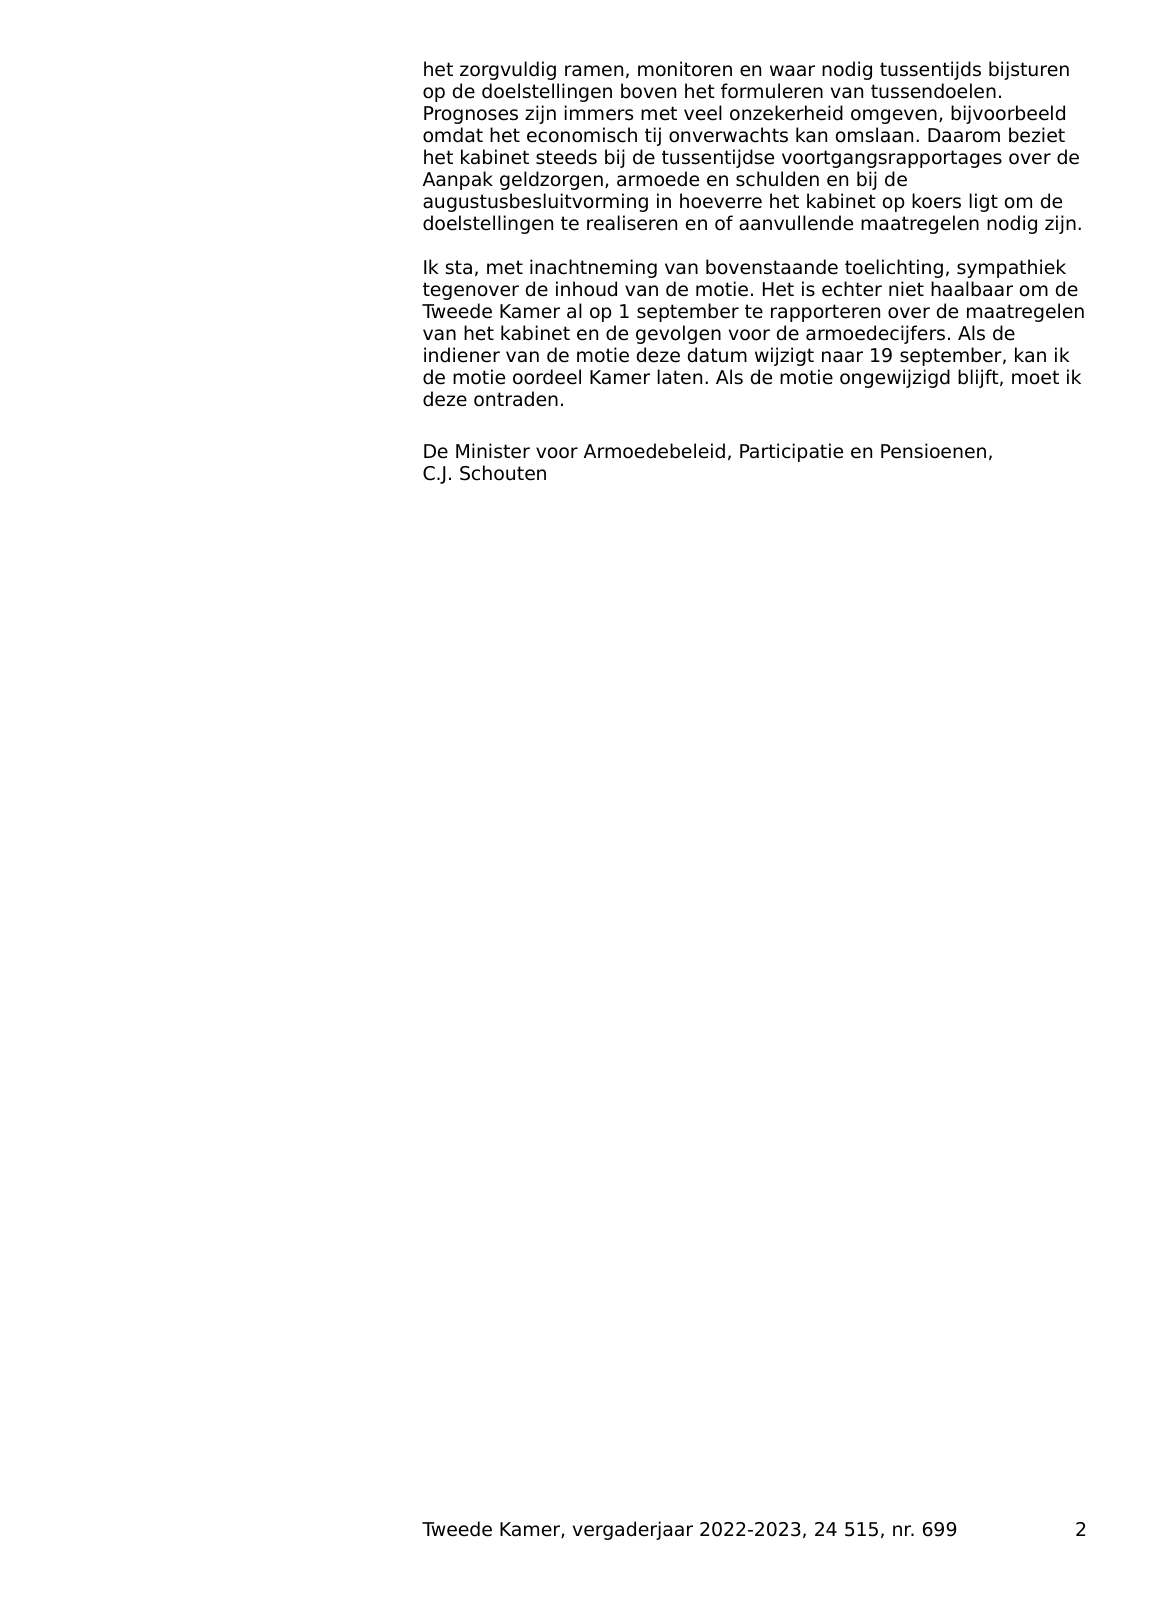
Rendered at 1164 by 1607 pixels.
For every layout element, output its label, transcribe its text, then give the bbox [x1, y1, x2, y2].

text De Minister voor Armoedebeleid, Participatie en Pensioenen, C.J. Schouten [422, 441, 1087, 485]
text het zorgvuldig ramen, monitoren en waar nodig tussentijds bijsturen op de doelstellingen boven het formuleren van tussendoelen. Prognoses zijn immers met veel onzekerheid omgeven, bijvoorbeeld omdat het economisch tij onverwachts kan omslaan. Daarom beziet het kabinet steeds bij de tussentijdse voortgangsrapportages over de Aanpak geldzorgen, armoede en schulden en bij de augustusbesluitvorming in hoeverre het kabinet op koers ligt om de doelstellingen te realiseren en of aanvullende maatregelen nodig zijn. [422, 59, 1087, 235]
text Ik sta, met inachtneming van bovenstaande toelichting, sympathiek tegenover de inhoud van de motie. Het is echter niet haalbaar om de Tweede Kamer al op 1 september te rapporteren over de maatregelen van het kabinet en de gevolgen voor de armoedecijfers. Als de indiener van de motie deze datum wijzigt naar 19 september, kan ik de motie oordeel Kamer laten. Als de motie ongewijzigd blijft, moet ik deze ontraden. [422, 257, 1087, 411]
